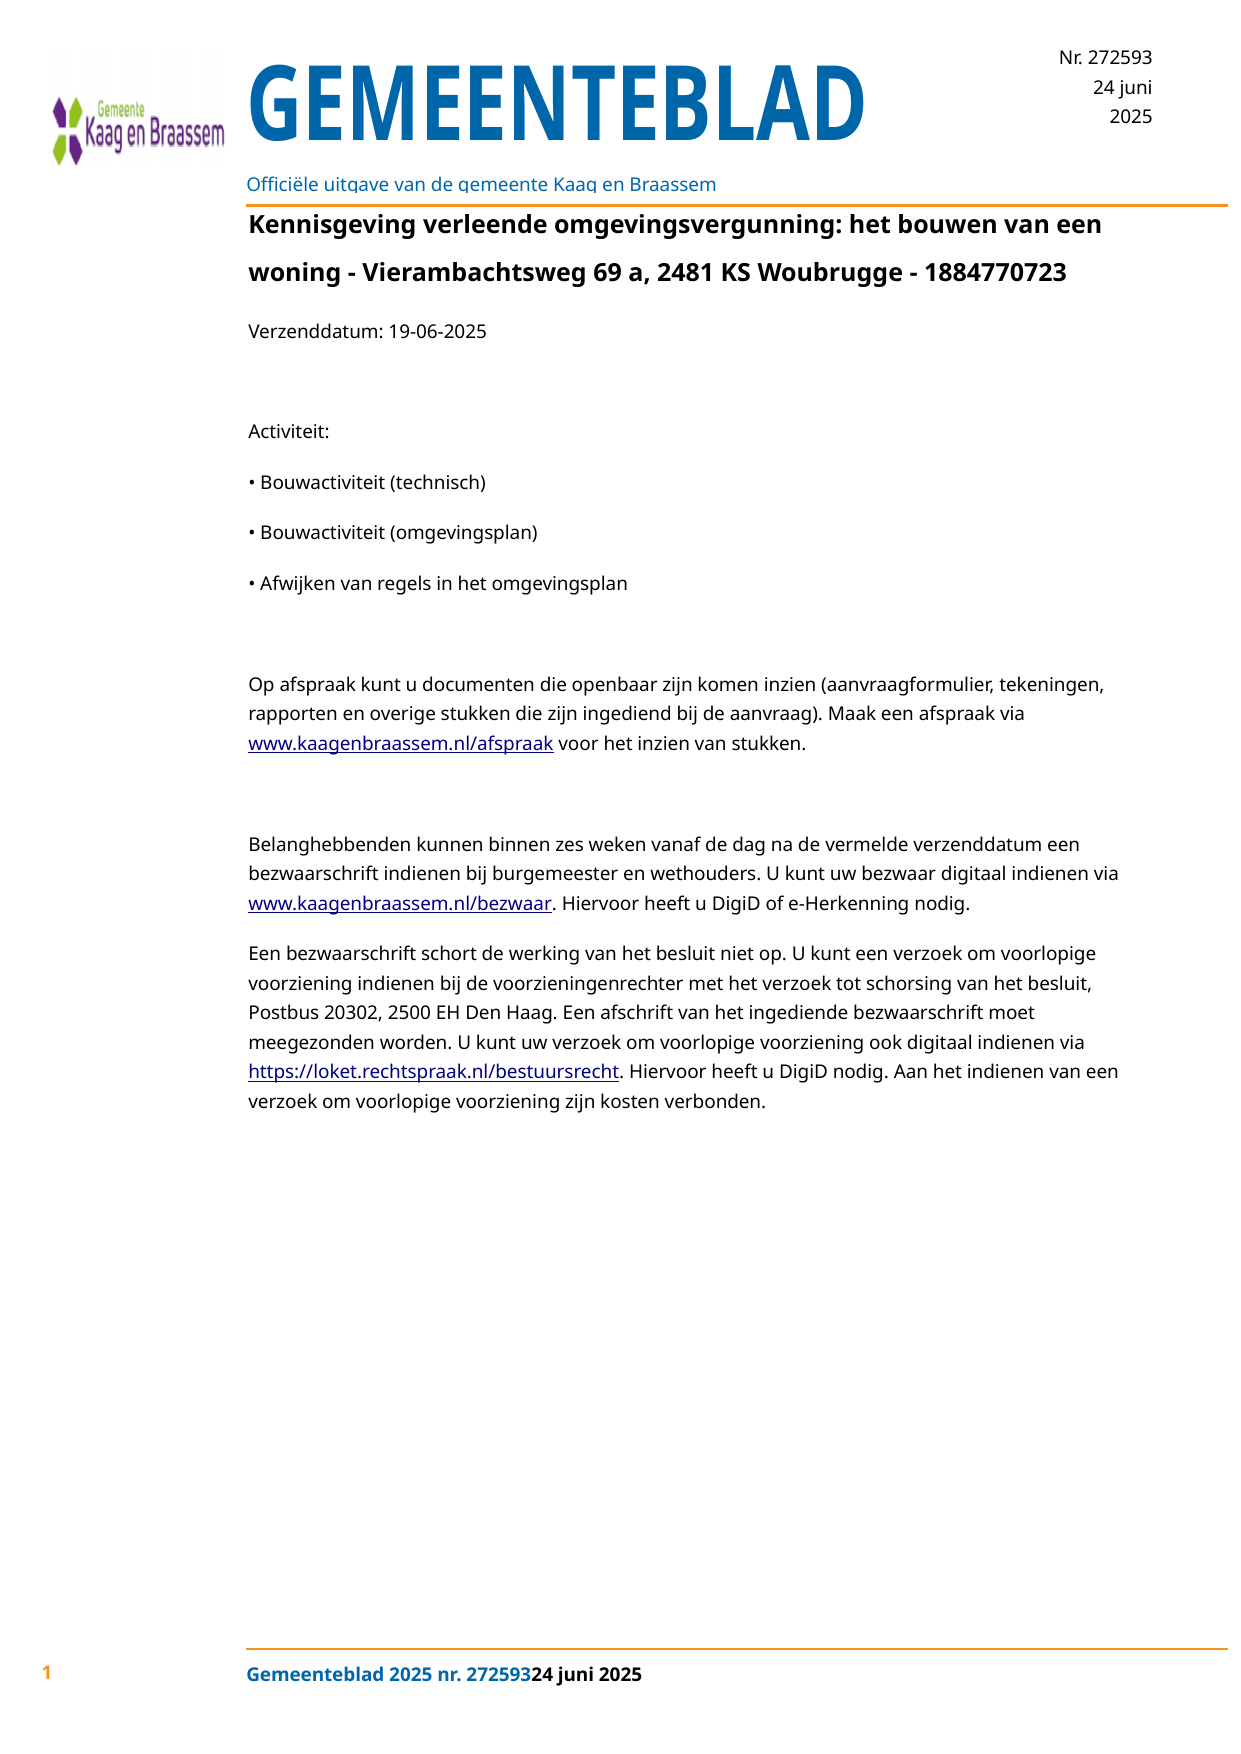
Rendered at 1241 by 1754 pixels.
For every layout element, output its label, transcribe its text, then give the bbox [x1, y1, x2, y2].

text • Bouwactiviteit (technisch) [248, 469, 1152, 495]
text Belanghebbenden kunnen binnen zes weken vanaf de dag na de vermelde verzenddatum een bezwaarschrift indienen bij burgemeester en wethouders. U kunt uw bezwaar digitaal indienen via www.kaagenbraassem.nl/bezwaar. Hiervoor heeft u DigiD of e-Herkenning nodig. [248, 831, 1152, 916]
text Kennisgeving verleende omgevingsvergunning: het bouwen van een woning - Vierambachtsweg 69 a, 2481 KS Woubrugge - 1884770723 [248, 207, 1152, 288]
text Op afspraak kunt u documenten die openbaar zijn komen inzien (aanvraagformulier, tekeningen, rapporten en overige stukken die zijn ingediend bij de aanvraag). Maak een afspraak via www.kaagenbraassem.nl/afspraak voor het inzien van stukken. [248, 671, 1152, 756]
text Verzenddatum: 19-06-2025 [248, 318, 1152, 344]
picture [41, 47, 231, 172]
text • Bouwactiviteit (omgevingsplan) [248, 519, 1152, 545]
text Activiteit: [248, 419, 1152, 444]
text • Afwijken van regels in het omgevingsplan [248, 570, 1152, 596]
text Een bezwaarschrift schort de werking van het besluit niet op. U kunt een verzoek om voorlopige voorziening indienen bij de voorzieningenrechter met het verzoek tot schorsing van het besluit, Postbus 20302, 2500 EH Den Haag. Een afschrift van het ingediende bezwaarschrift moet meegezonden worden. U kunt uw verzoek om voorlopige voorziening ook digitaal indienen via https://loket.rechtspraak.nl/bestuursrecht. Hiervoor heeft u DigiD nodig. Aan het indienen van een verzoek om voorlopige voorziening zijn kosten verbonden. [248, 940, 1152, 1114]
